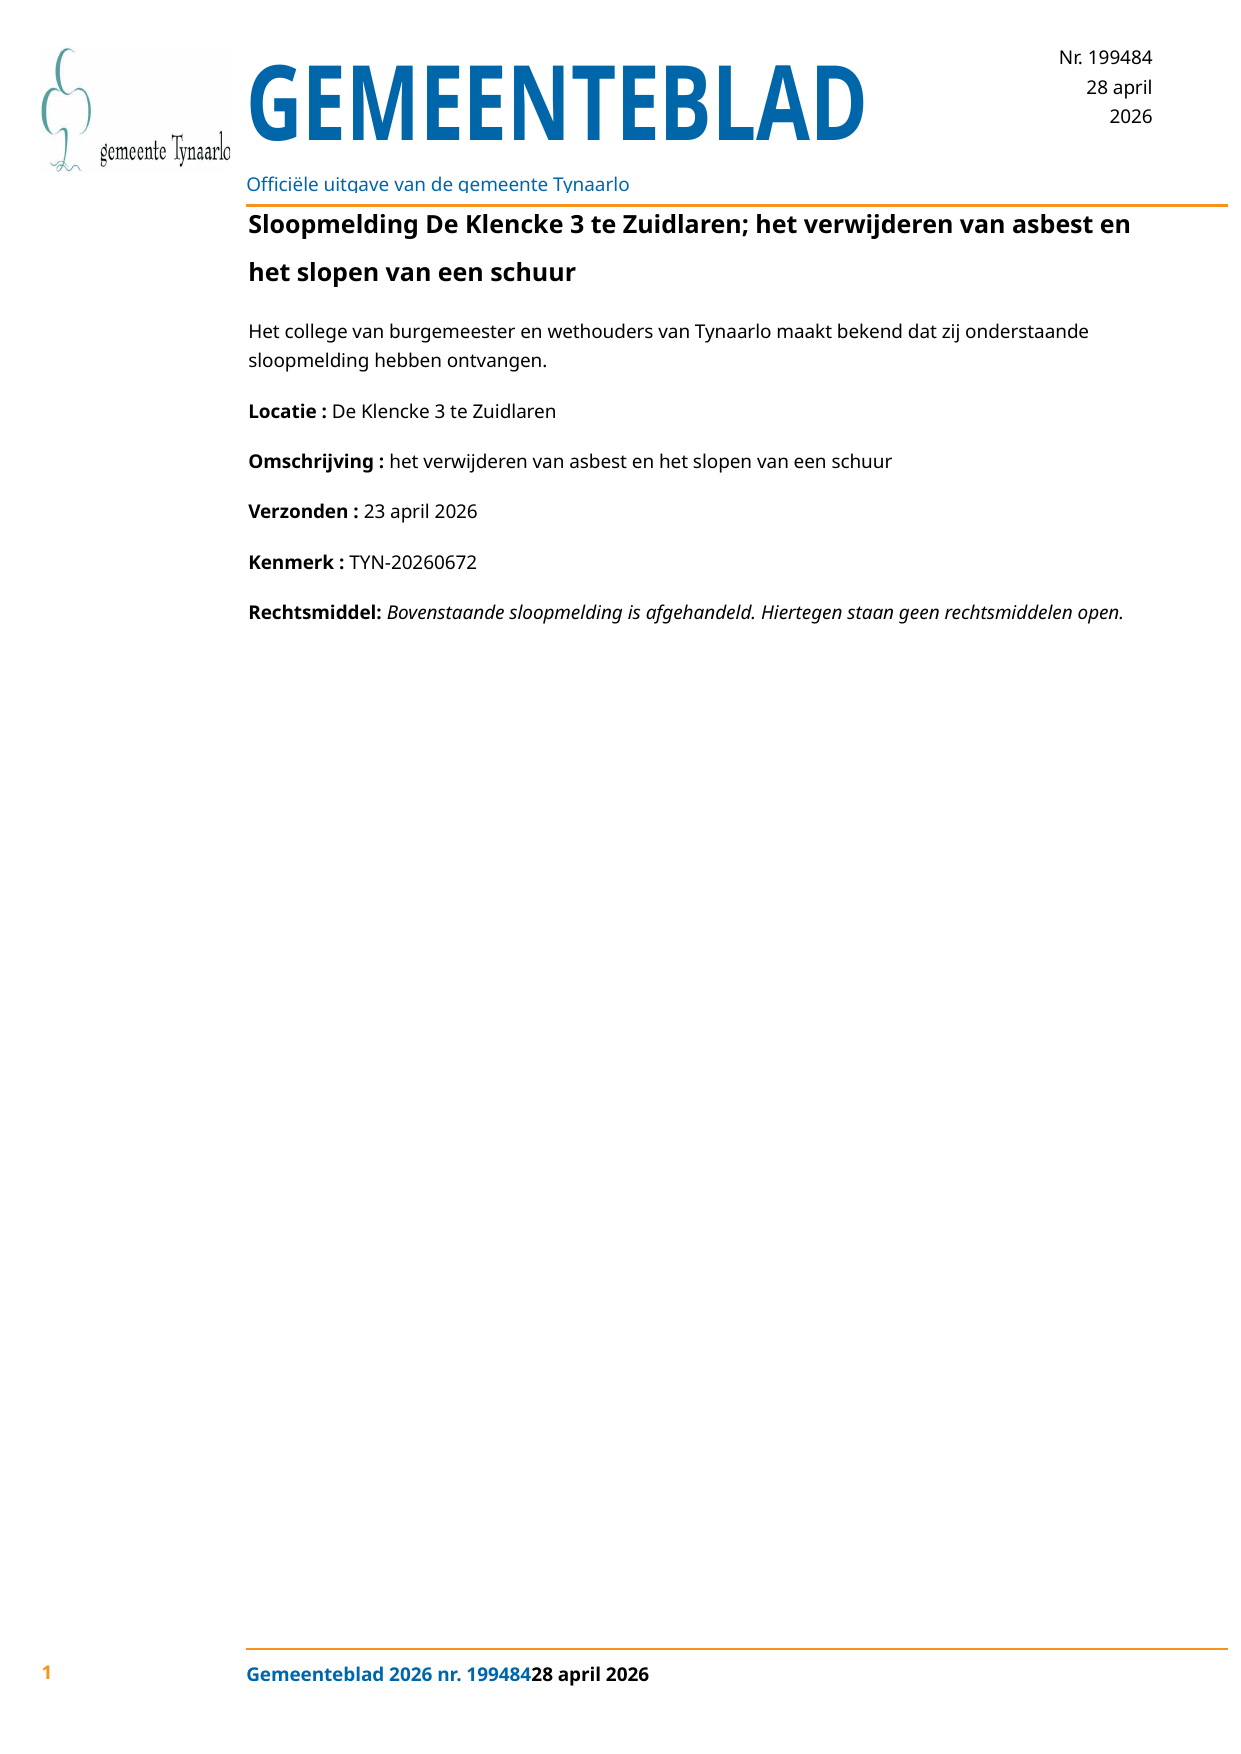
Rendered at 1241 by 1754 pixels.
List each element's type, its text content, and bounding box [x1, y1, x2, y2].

text Omschrijving : het verwijderen van asbest en het slopen van een schuur [248, 448, 1152, 474]
text Verzonden : 23 april 2026 [248, 499, 1152, 524]
text Rechtsmiddel: Bovenstaande sloopmelding is afgehandeld. Hiertegen staan geen rechtsmiddelen open. [248, 599, 1152, 625]
text Kenmerk : TYN-20260672 [248, 549, 1152, 575]
text Sloopmelding De Klencke 3 te Zuidlaren; het verwijderen van asbest en het slopen van een schuur [248, 207, 1152, 288]
picture [41, 47, 231, 172]
text Locatie : De Klencke 3 te Zuidlaren [248, 398, 1152, 424]
text Het college van burgemeester en wethouders van Tynaarlo maakt bekend dat zij onderstaande sloopmelding hebben ontvangen. [248, 318, 1152, 373]
